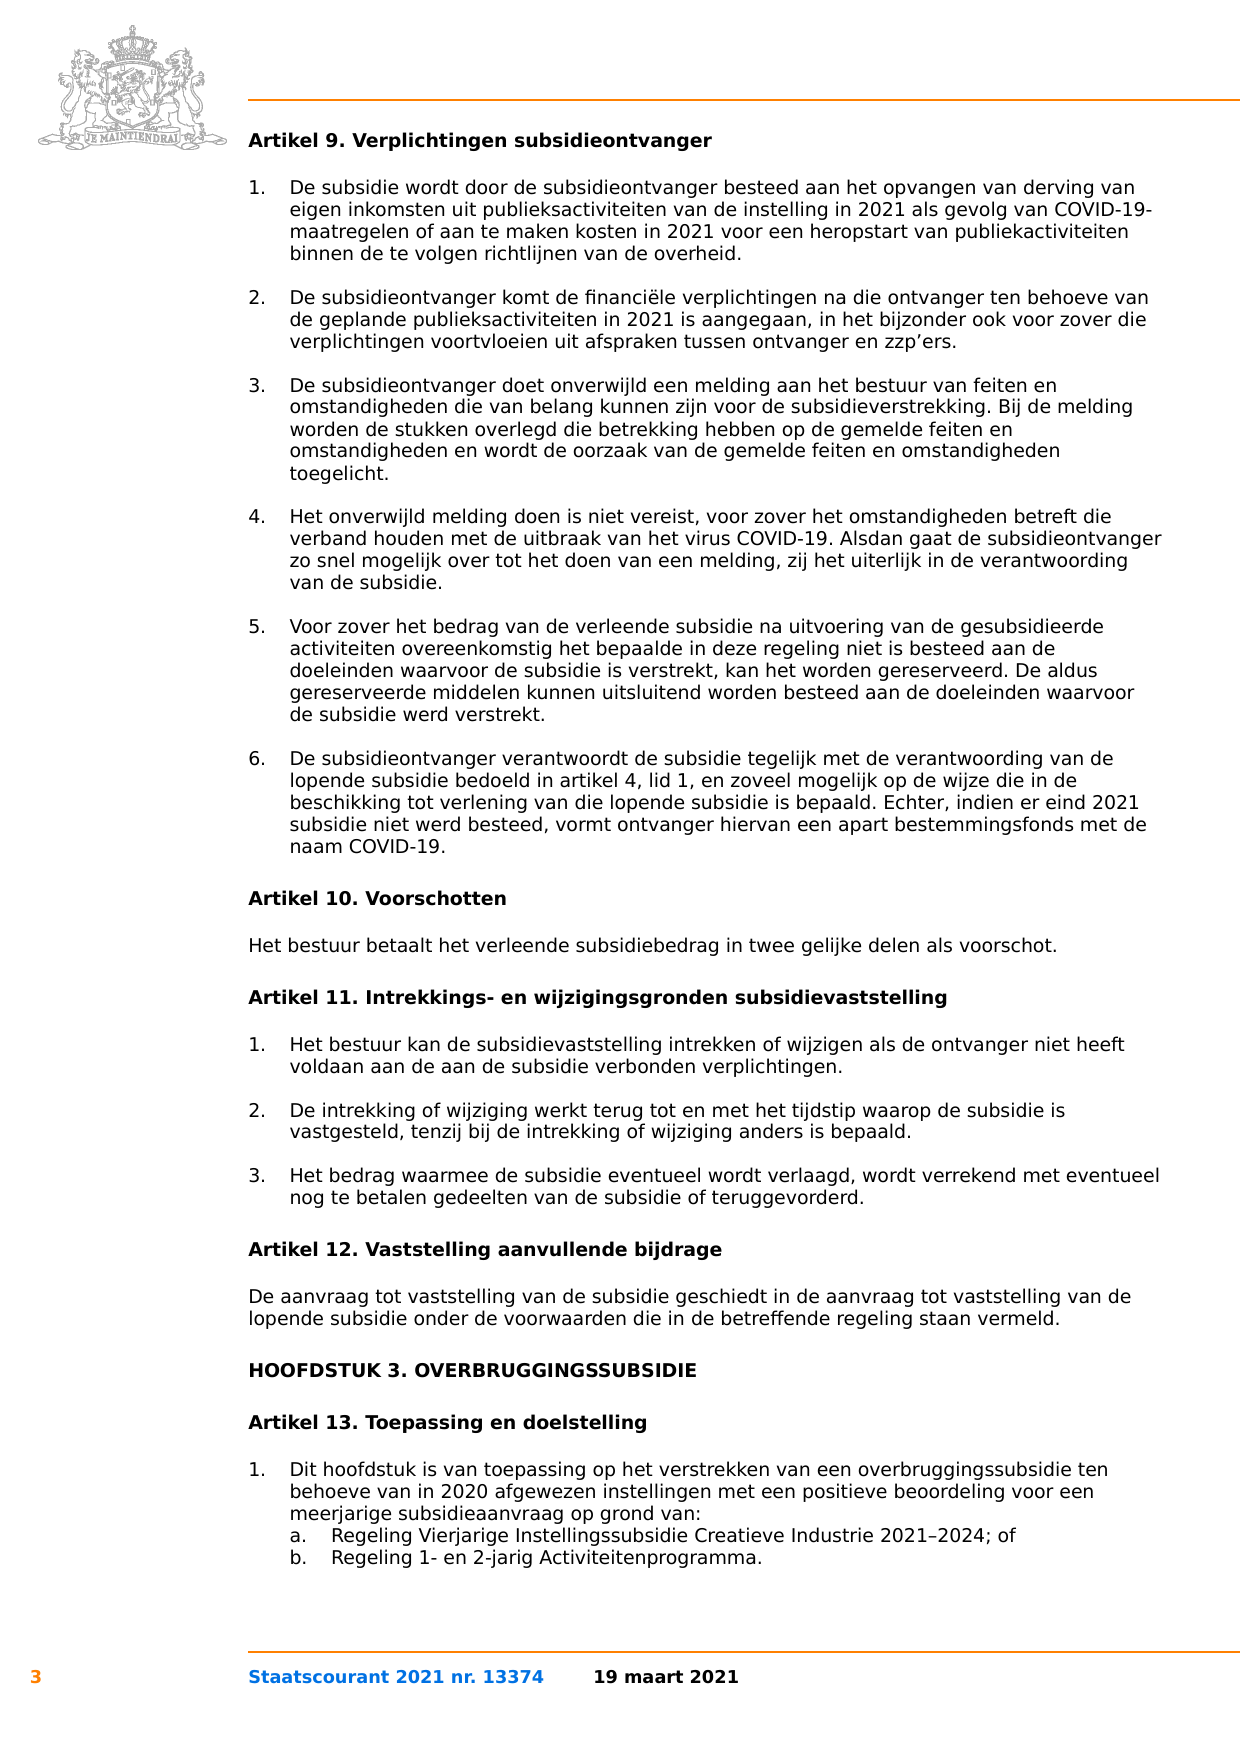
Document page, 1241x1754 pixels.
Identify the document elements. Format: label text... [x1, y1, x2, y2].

subtitle Artikel 13. Toepassing en doelstelling [248, 1412, 1163, 1434]
text 4. Het onverwijld melding doen is niet vereist, voor zover het omstandigheden betreft die verband houden met de uitbraak van het virus COVID-19. Alsdan gaat de subsidieontvanger zo snel mogelijk over tot het doen van een melding, zij het uiterlijk in de verantwoording van de subsidie. [248, 506, 1163, 594]
subtitle Artikel 10. Voorschotten [248, 888, 1163, 910]
text 3. De subsidieontvanger doet onverwijld een melding aan het bestuur van feiten en omstandigheden die van belang kunnen zijn voor de subsidieverstrekking. Bij de melding worden de stukken overlegd die betrekking hebben op de gemelde feiten en omstandigheden en wordt de oorzaak van de gemelde feiten en omstandigheden toegelicht. [248, 374, 1163, 484]
subtitle Artikel 12. Vaststelling aanvullende bijdrage [248, 1239, 1163, 1261]
text 1. Het bestuur kan de subsidievaststelling intrekken of wijzigen als de ontvanger niet heeft voldaan aan de aan de subsidie verbonden verplichtingen. [248, 1034, 1163, 1078]
subtitle Artikel 9. Verplichtingen subsidieontvanger [248, 130, 1163, 152]
text 6. De subsidieontvanger verantwoordt de subsidie tegelijk met de verantwoording van de lopende subsidie bedoeld in artikel 4, lid 1, en zoveel mogelijk op de wijze die in de beschikking tot verlening van die lopende subsidie is bepaald. Echter, indien er eind 2021 subsidie niet werd besteed, vormt ontvanger hiervan een apart bestemmingsfonds met de naam COVID-19. [248, 748, 1163, 858]
text Het bestuur betaalt het verleende subsidiebedrag in twee gelijke delen als voorschot. [248, 935, 1163, 957]
text 3. Het bedrag waarmee de subsidie eventueel wordt verlaagd, wordt verrekend met eventueel nog te betalen gedeelten van de subsidie of teruggevorderd. [248, 1165, 1163, 1209]
subtitle HOOFDSTUK 3. OVERBRUGGINGSSUBSIDIE [248, 1360, 1163, 1382]
text 1. De subsidie wordt door de subsidieontvanger besteed aan het opvangen van derving van eigen inkomsten uit publieksactiviteiten van de instelling in 2021 als gevolg van COVID-19-maatregelen of aan te maken kosten in 2021 voor een heropstart van publiekactiviteiten binnen de te volgen richtlijnen van de overheid. [248, 177, 1163, 265]
text 2. De subsidieontvanger komt de financiële verplichtingen na die ontvanger ten behoeve van de geplande publieksactiviteiten in 2021 is aangegaan, in het bijzonder ook voor zover die verplichtingen voortvloeien uit afspraken tussen ontvanger en zzp’ers. [248, 287, 1163, 353]
text 5. Voor zover het bedrag van de verleende subsidie na uitvoering van de gesubsidieerde activiteiten overeenkomstig het bepaalde in deze regeling niet is besteed aan de doeleinden waarvoor de subsidie is verstrekt, kan het worden gereserveerd. De aldus gereserveerde middelen kunnen uitsluitend worden besteed aan de doeleinden waarvoor de subsidie werd verstrekt. [248, 616, 1163, 726]
picture [38, 25, 227, 150]
subtitle Artikel 11. Intrekkings- en wijzigingsgronden subsidievaststelling [248, 987, 1163, 1009]
text b. Regeling 1- en 2-jarig Activiteitenprogramma. [289, 1547, 1163, 1569]
text 1. Dit hoofdstuk is van toepassing op het verstrekken van een overbruggingssubsidie ten behoeve van in 2020 afgewezen instellingen met een positieve beoordeling voor een meerjarige subsidieaanvraag op grond van: [248, 1459, 1163, 1525]
text a. Regeling Vierjarige Instellingssubsidie Creatieve Industrie 2021–2024; of [289, 1525, 1163, 1547]
text De aanvraag tot vaststelling van de subsidie geschiedt in de aanvraag tot vaststelling van de lopende subsidie onder de voorwaarden die in de betreffende regeling staan vermeld. [248, 1286, 1163, 1330]
text 2. De intrekking of wijziging werkt terug tot en met het tijdstip waarop de subsidie is vastgesteld, tenzij bij de intrekking of wijziging anders is bepaald. [248, 1099, 1163, 1143]
